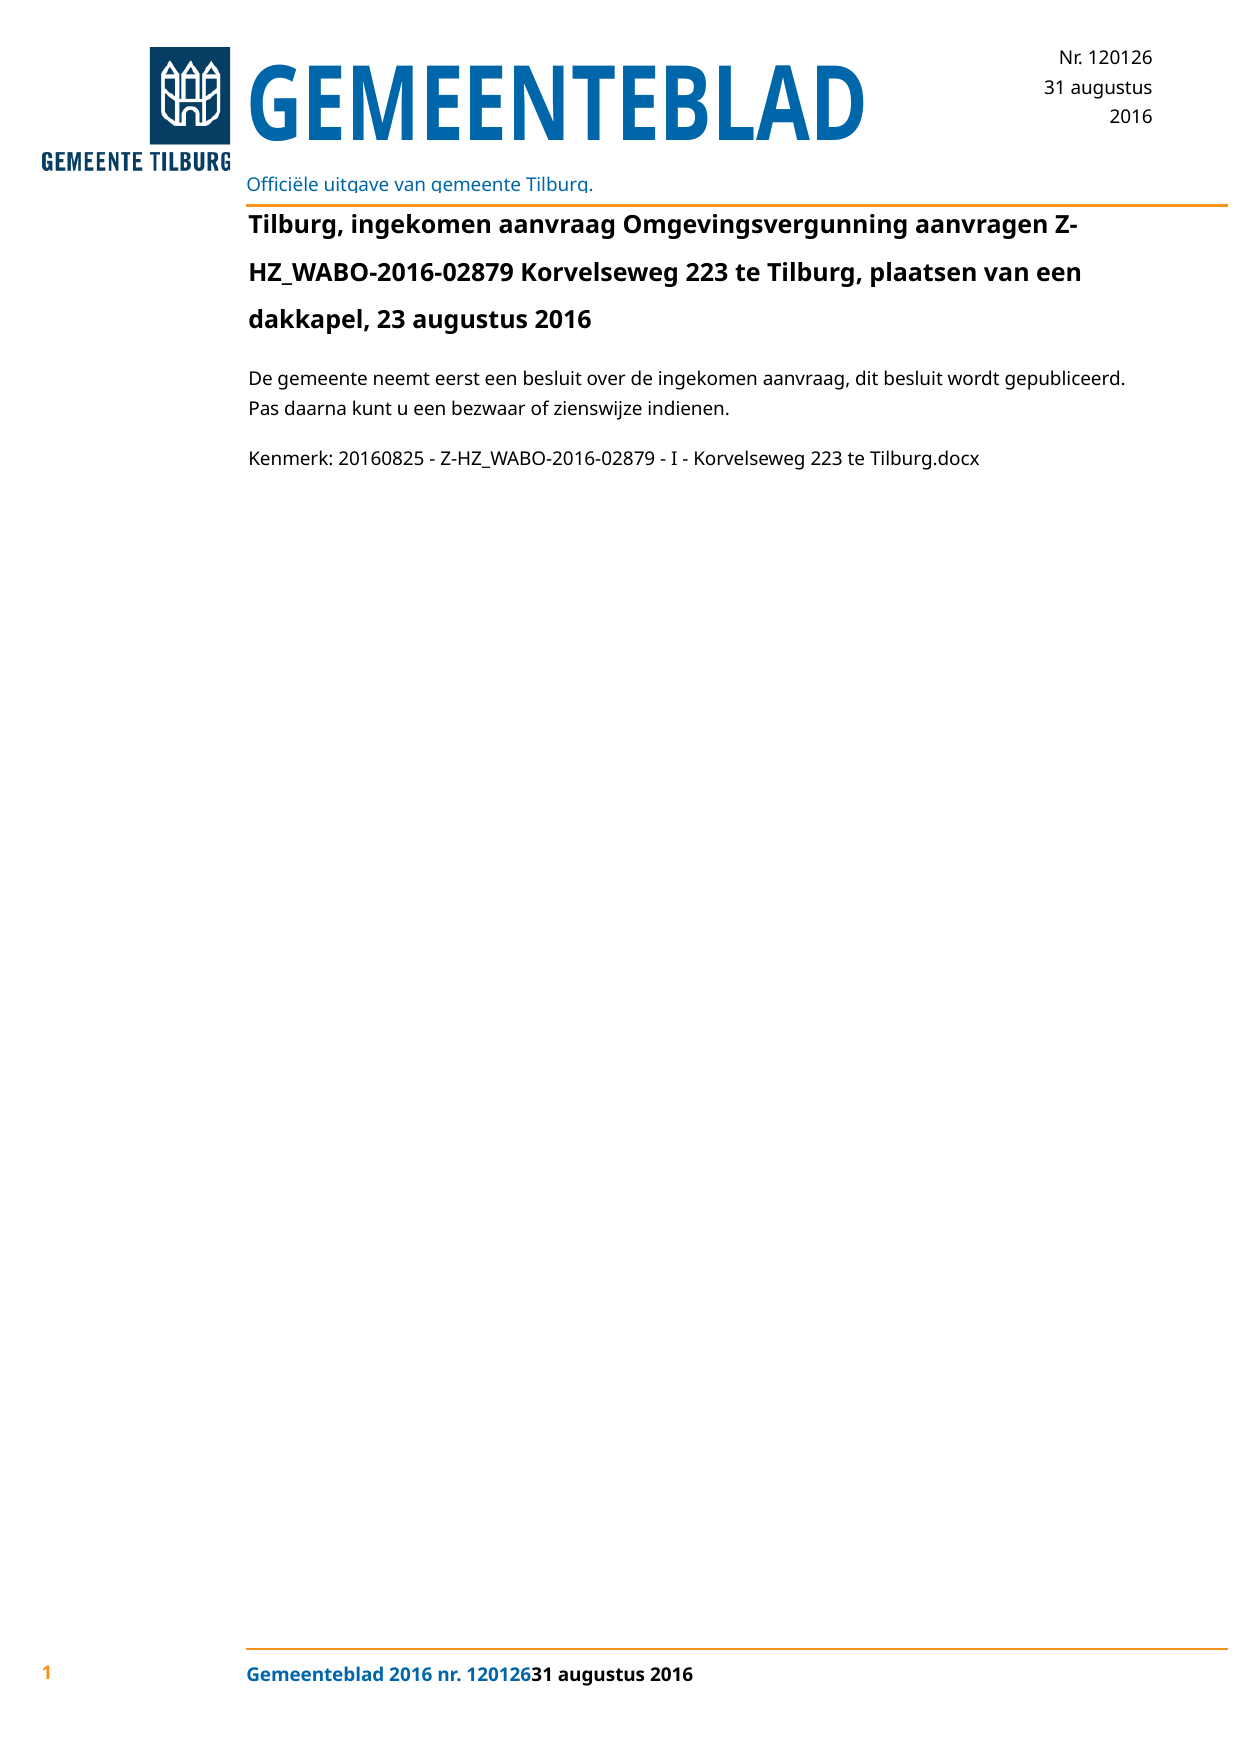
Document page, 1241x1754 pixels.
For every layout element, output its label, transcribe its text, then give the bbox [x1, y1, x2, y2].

text De gemeente neemt eerst een besluit over de ingekomen aanvraag, dit besluit wordt gepubliceerd. Pas daarna kunt u een bezwaar of zienswijze indienen. [248, 366, 1152, 421]
text Kenmerk: 20160825 - Z-HZ_WABO-2016-02879 - I - Korvelseweg 223 te Tilburg.docx [248, 446, 1152, 471]
text Tilburg, ingekomen aanvraag Omgevingsvergunning aanvragen Z-HZ_WABO-2016-02879 Korvelseweg 223 te Tilburg, plaatsen van een dakkapel, 23 augustus 2016 [248, 207, 1152, 336]
picture [41, 47, 231, 172]
